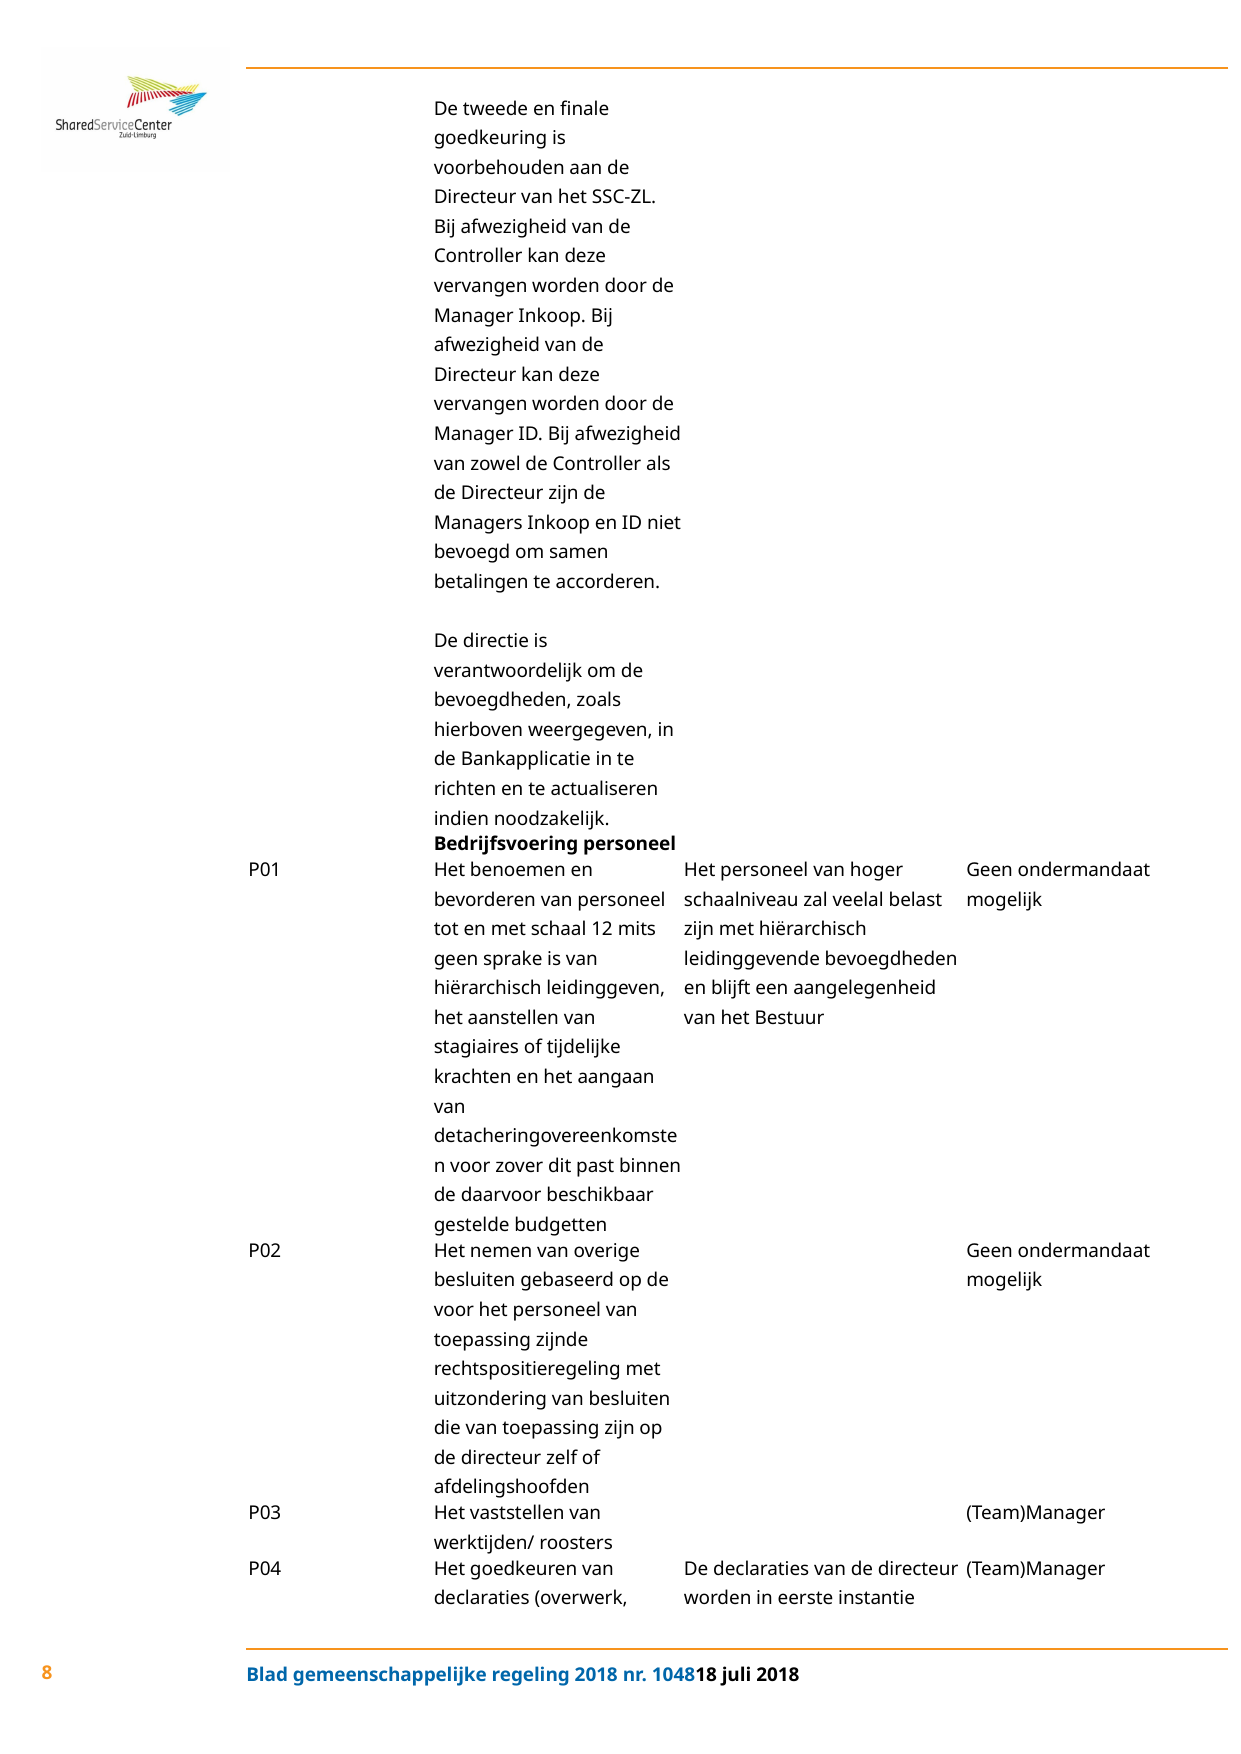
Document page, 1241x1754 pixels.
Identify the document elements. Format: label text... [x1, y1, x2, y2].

table_cell [684, 1499, 966, 1555]
table_cell [248, 95, 433, 831]
table_cell P04 [248, 1555, 433, 1610]
picture [41, 47, 231, 172]
table_cell Geen ondermandaat mogelijk [966, 856, 1152, 1237]
table_cell P01 [248, 856, 433, 1237]
table_cell (Team)Manager [966, 1555, 1152, 1610]
table_cell De tweede en finale goedkeuring is voorbehouden aan de Directeur van het SSC-ZL. Bij afwezigheid van de Controller kan deze vervangen worden door de Manager Inkoop. Bij afwezigheid van de Directeur kan deze vervangen worden door de Manager ID. Bij afwezigheid van zowel de Controller als de Directeur zijn de Managers Inkoop en ID niet bevoegd om samen betalingen te accorderen. De directie is verantwoordelijk om de bevoegdheden, zoals hierboven weergegeven, in de Bankapplicatie in te richten en te actualiseren indien noodzakelijk. [434, 95, 684, 831]
table_cell P03 [248, 1499, 433, 1555]
table_cell Bedrijfsvoering personeel [434, 831, 684, 856]
table_cell Geen ondermandaat mogelijk [966, 1237, 1152, 1499]
table_cell [684, 831, 966, 856]
table_cell Het vaststellen van werktijden/ roosters [434, 1499, 684, 1555]
table_cell Het nemen van overige besluiten gebaseerd op de voor het personeel van toepassing zijnde rechtspositieregeling met uitzondering van besluiten die van toepassing zijn op de directeur zelf of afdelingshoofden [434, 1237, 684, 1499]
table_cell Het goedkeuren van declaraties (overwerk, [434, 1555, 684, 1610]
table_cell Het benoemen en bevorderen van personeel tot en met schaal 12 mits geen sprake is van hiërarchisch leidinggeven, het aanstellen van stagiaires of tijdelijke krachten en het aangaan van detacheringovereenkomsten voor zover dit past binnen de daarvoor beschikbaar gestelde budgetten [434, 856, 684, 1237]
table_cell (Team)Manager [966, 1499, 1152, 1555]
table_cell [684, 95, 966, 831]
table_cell Het personeel van hoger schaalniveau zal veelal belast zijn met hiërarchisch leidinggevende bevoegdheden en blijft een aangelegenheid van het Bestuur [684, 856, 966, 1237]
table_cell [684, 1237, 966, 1499]
table_cell [966, 95, 1152, 831]
table_cell De declaraties van de directeur worden in eerste instantie [684, 1555, 966, 1610]
table_cell [248, 831, 433, 856]
table_cell P02 [248, 1237, 433, 1499]
table_cell [966, 831, 1152, 856]
